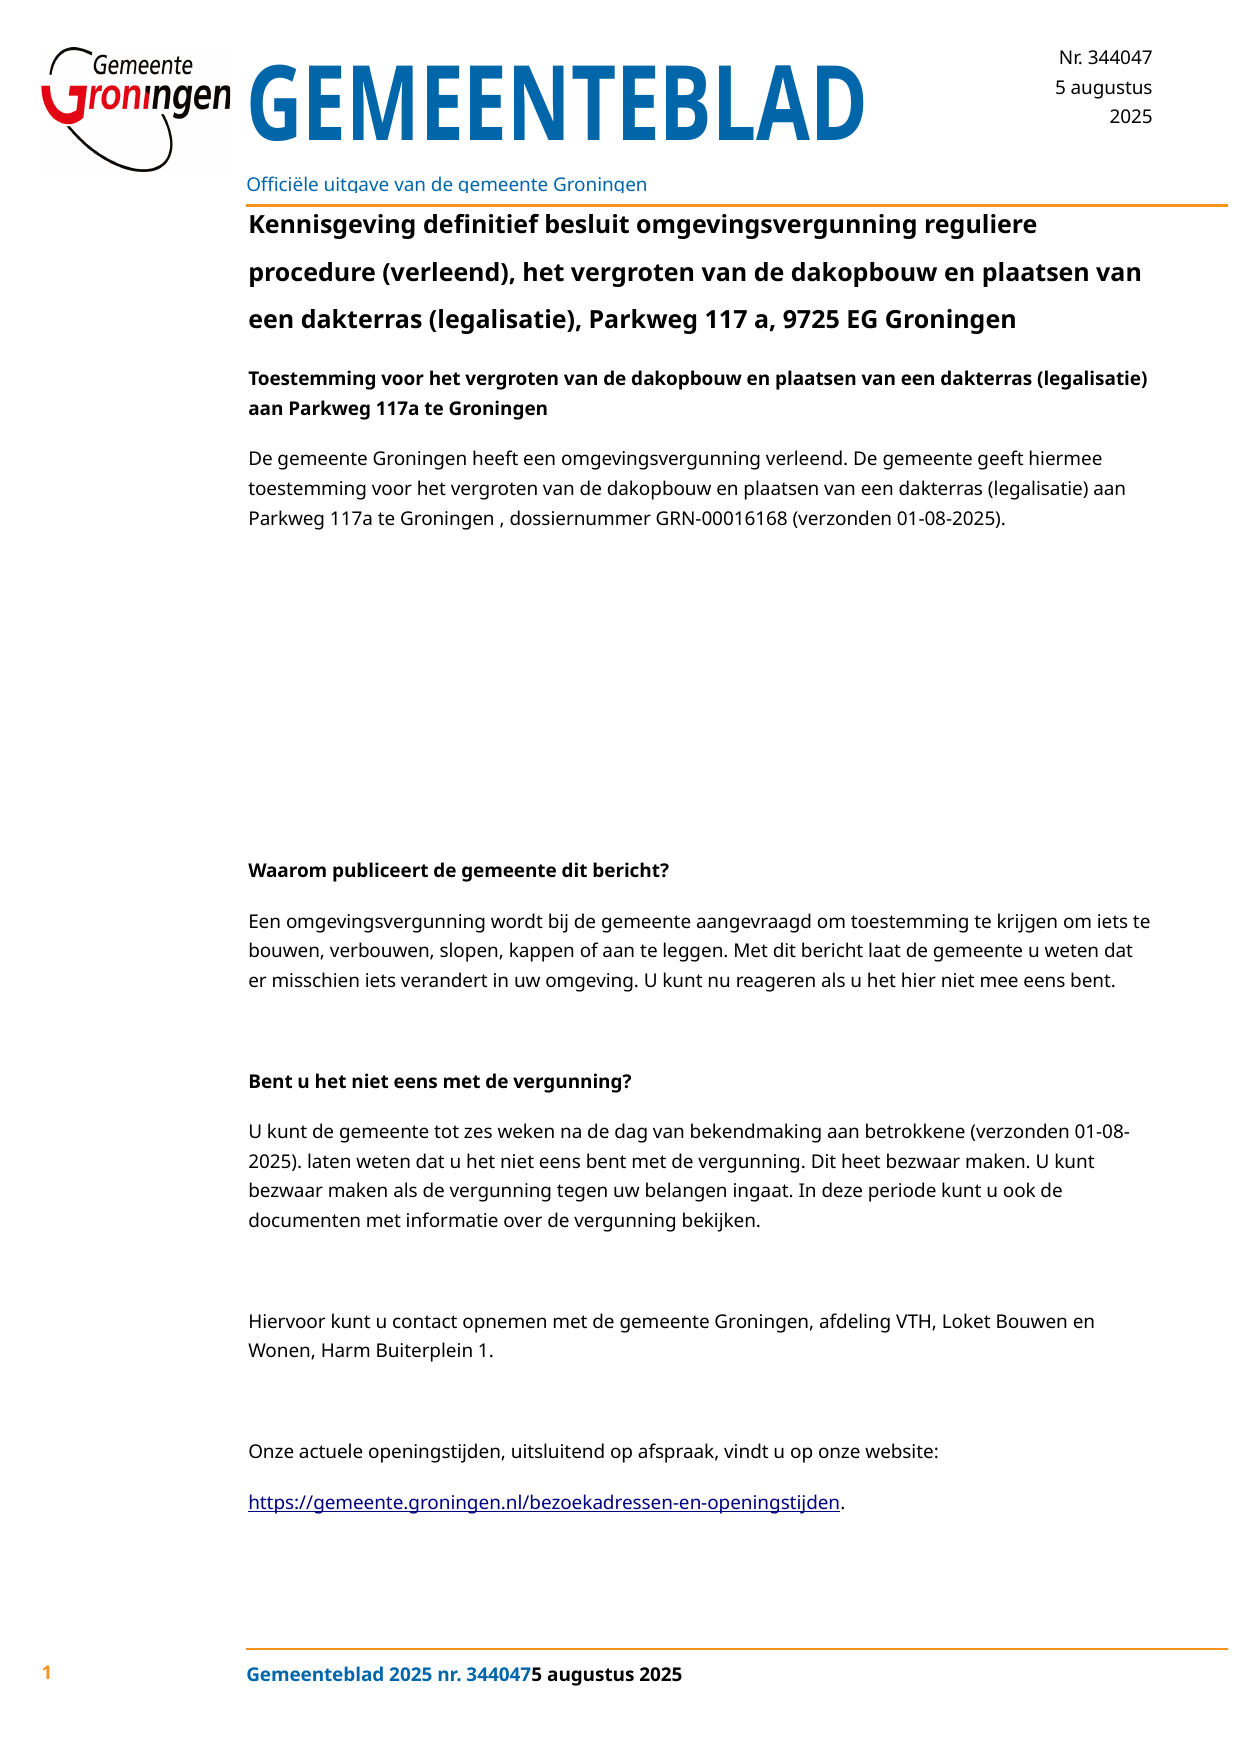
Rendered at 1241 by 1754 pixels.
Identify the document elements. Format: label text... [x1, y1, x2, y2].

text Bent u het niet eens met de vergunning? [248, 1068, 1152, 1094]
text De gemeente Groningen heeft een omgevingsvergunning verleend. De gemeente geeft hiermee toestemming voor het vergroten van de dakopbouw en plaatsen van een dakterras (legalisatie) aan Parkweg 117a te Groningen , dossiernummer GRN-00016168 (verzonden 01-08-2025). [248, 446, 1152, 530]
text Onze actuele openingstijden, uitsluitend op afspraak, vindt u op onze website: [248, 1438, 1152, 1464]
text Kennisgeving definitief besluit omgevingsvergunning reguliere procedure (verleend), het vergroten van de dakopbouw en plaatsen van een dakterras (legalisatie), Parkweg 117 a, 9725 EG Groningen [248, 207, 1152, 336]
text Toestemming voor het vergroten van de dakopbouw en plaatsen van een dakterras (legalisatie) aan Parkweg 117a te Groningen [248, 366, 1152, 421]
text Waarom publiceert de gemeente dit bericht? [248, 858, 1152, 883]
text Hiervoor kunt u contact opnemen met de gemeente Groningen, afdeling VTH, Loket Bouwen en Wonen, Harm Buiterplein 1. [248, 1308, 1152, 1363]
text U kunt de gemeente tot zes weken na de dag van bekendmaking aan betrokkene (verzonden 01-08-2025). laten weten dat u het niet eens bent met de vergunning. Dit heet bezwaar maken. U kunt bezwaar maken als de vergunning tegen uw belangen ingaat. In deze periode kunt u ook de documenten met informatie over de vergunning bekijken. [248, 1118, 1152, 1233]
picture [41, 47, 231, 172]
text https://gemeente.groningen.nl/bezoekadressen-en-openingstijden. [248, 1489, 1152, 1514]
text Een omgevingsvergunning wordt bij de gemeente aangevraagd om toestemming te krijgen om iets te bouwen, verbouwen, slopen, kappen of aan te leggen. Met dit bericht laat de gemeente u weten dat er misschien iets verandert in uw omgeving. U kunt nu reageren als u het hier niet mee eens bent. [248, 908, 1152, 993]
